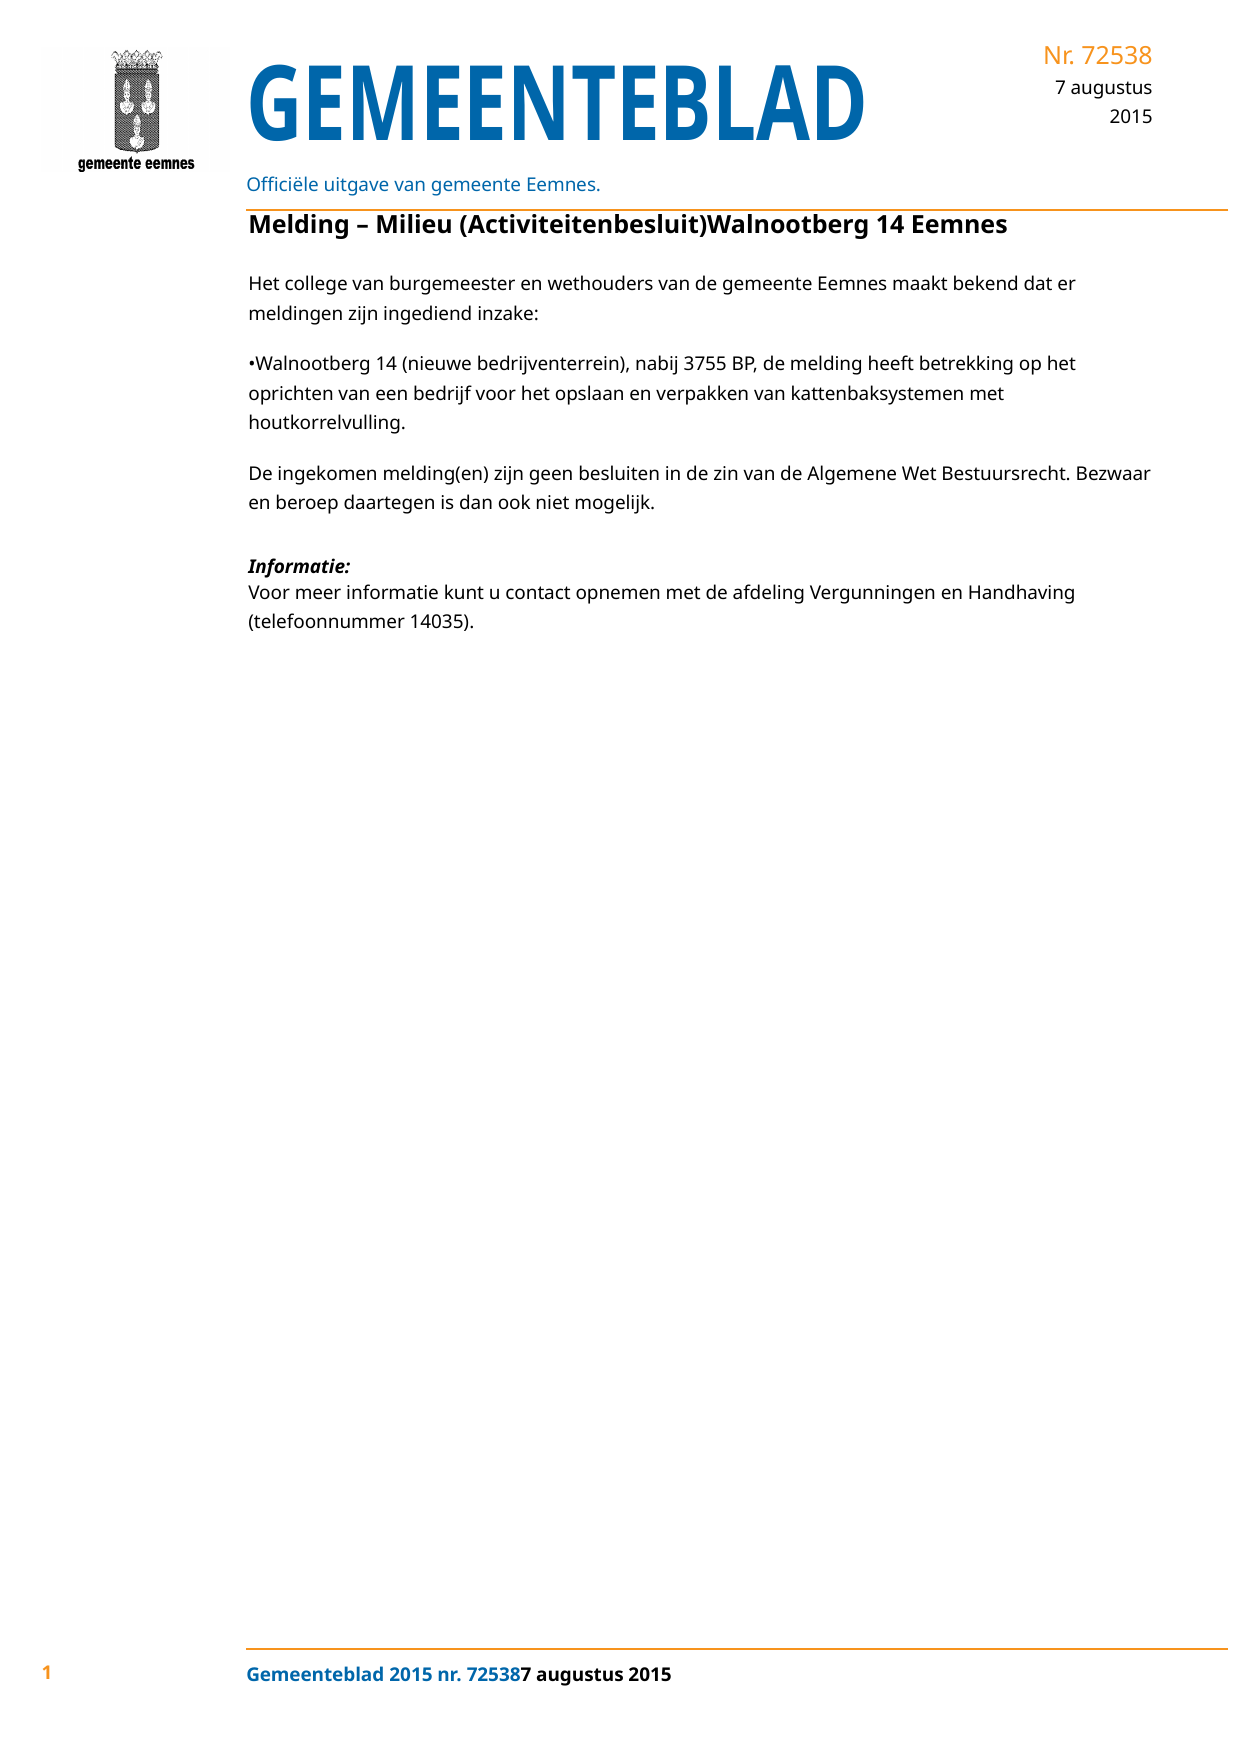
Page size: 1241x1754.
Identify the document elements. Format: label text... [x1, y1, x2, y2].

text Informatie: [248, 553, 1152, 579]
text Voor meer informatie kunt u contact opnemen met de afdeling Vergunningen en Handhaving (telefoonnummer 14035). [248, 579, 1152, 634]
text De ingekomen melding(en) zijn geen besluiten in de zin van de Algemene Wet Bestuursrecht. Bezwaar en beroep daartegen is dan ook niet mogelijk. [248, 460, 1152, 515]
text Het college van burgemeester en wethouders van de gemeente Eemnes maakt bekend dat er meldingen zijn ingediend inzake: [248, 270, 1152, 326]
text Melding – Milieu (Activiteitenbesluit)Walnootberg 14 Eemnes [248, 211, 1152, 241]
picture [41, 47, 231, 172]
text •Walnootberg 14 (nieuwe bedrijventerrein), nabij 3755 BP, de melding heeft betrekking op het oprichten van een bedrijf voor het opslaan en verpakken van kattenbaksystemen met houtkorrelvulling. [248, 350, 1152, 435]
